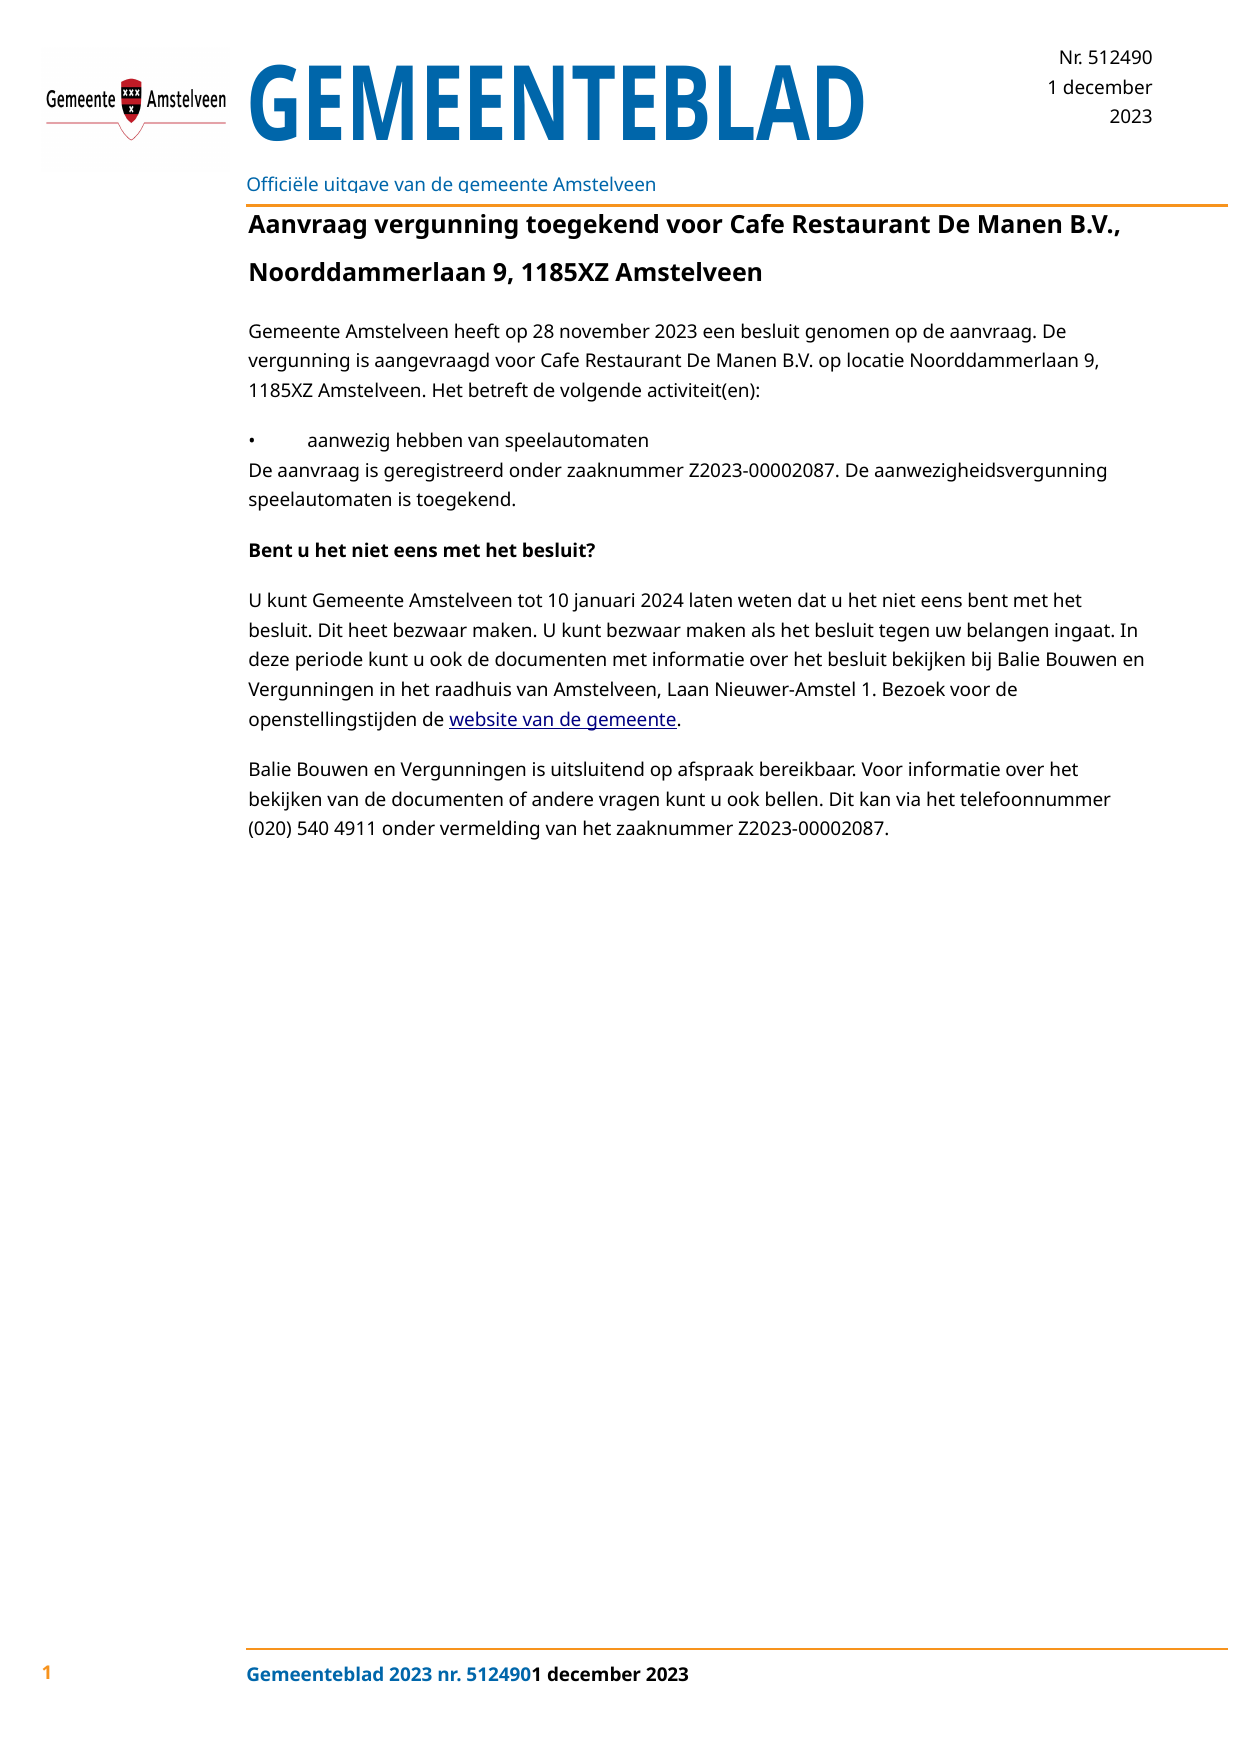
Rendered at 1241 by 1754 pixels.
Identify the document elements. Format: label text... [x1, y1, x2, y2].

text Bent u het niet eens met het besluit? [248, 537, 1152, 563]
picture [41, 47, 231, 172]
text Balie Bouwen en Vergunningen is uitsluitend op afspraak bereikbaar. Voor informatie over het bekijken van de documenten of andere vragen kunt u ook bellen. Dit kan via het telefoonnummer (020) 540 4911 onder vermelding van het zaaknummer Z2023-00002087. [248, 756, 1152, 841]
text Gemeente Amstelveen heeft op 28 november 2023 een besluit genomen op de aanvraag. De vergunning is aangevraagd voor Cafe Restaurant De Manen B.V. op locatie Noorddammerlaan 9, 1185XZ Amstelveen. Het betreft de volgende activiteit(en): [248, 318, 1152, 403]
text De aanvraag is geregistreerd onder zaaknummer Z2023-00002087. De aanwezigheidsvergunning speelautomaten is toegekend. [248, 457, 1152, 512]
list aanwezig hebben van speelautomaten [248, 427, 1152, 453]
text Aanvraag vergunning toegekend voor Cafe Restaurant De Manen B.V., Noorddammerlaan 9, 1185XZ Amstelveen [248, 207, 1152, 288]
text U kunt Gemeente Amstelveen tot 10 januari 2024 laten weten dat u het niet eens bent met het besluit. Dit heet bezwaar maken. U kunt bezwaar maken als het besluit tegen uw belangen ingaat. In deze periode kunt u ook de documenten met informatie over het besluit bekijken bij Balie Bouwen en Vergunningen in het raadhuis van Amstelveen, Laan Nieuwer-Amstel 1. Bezoek voor de openstellingstijden de website van de gemeente. [248, 587, 1152, 732]
